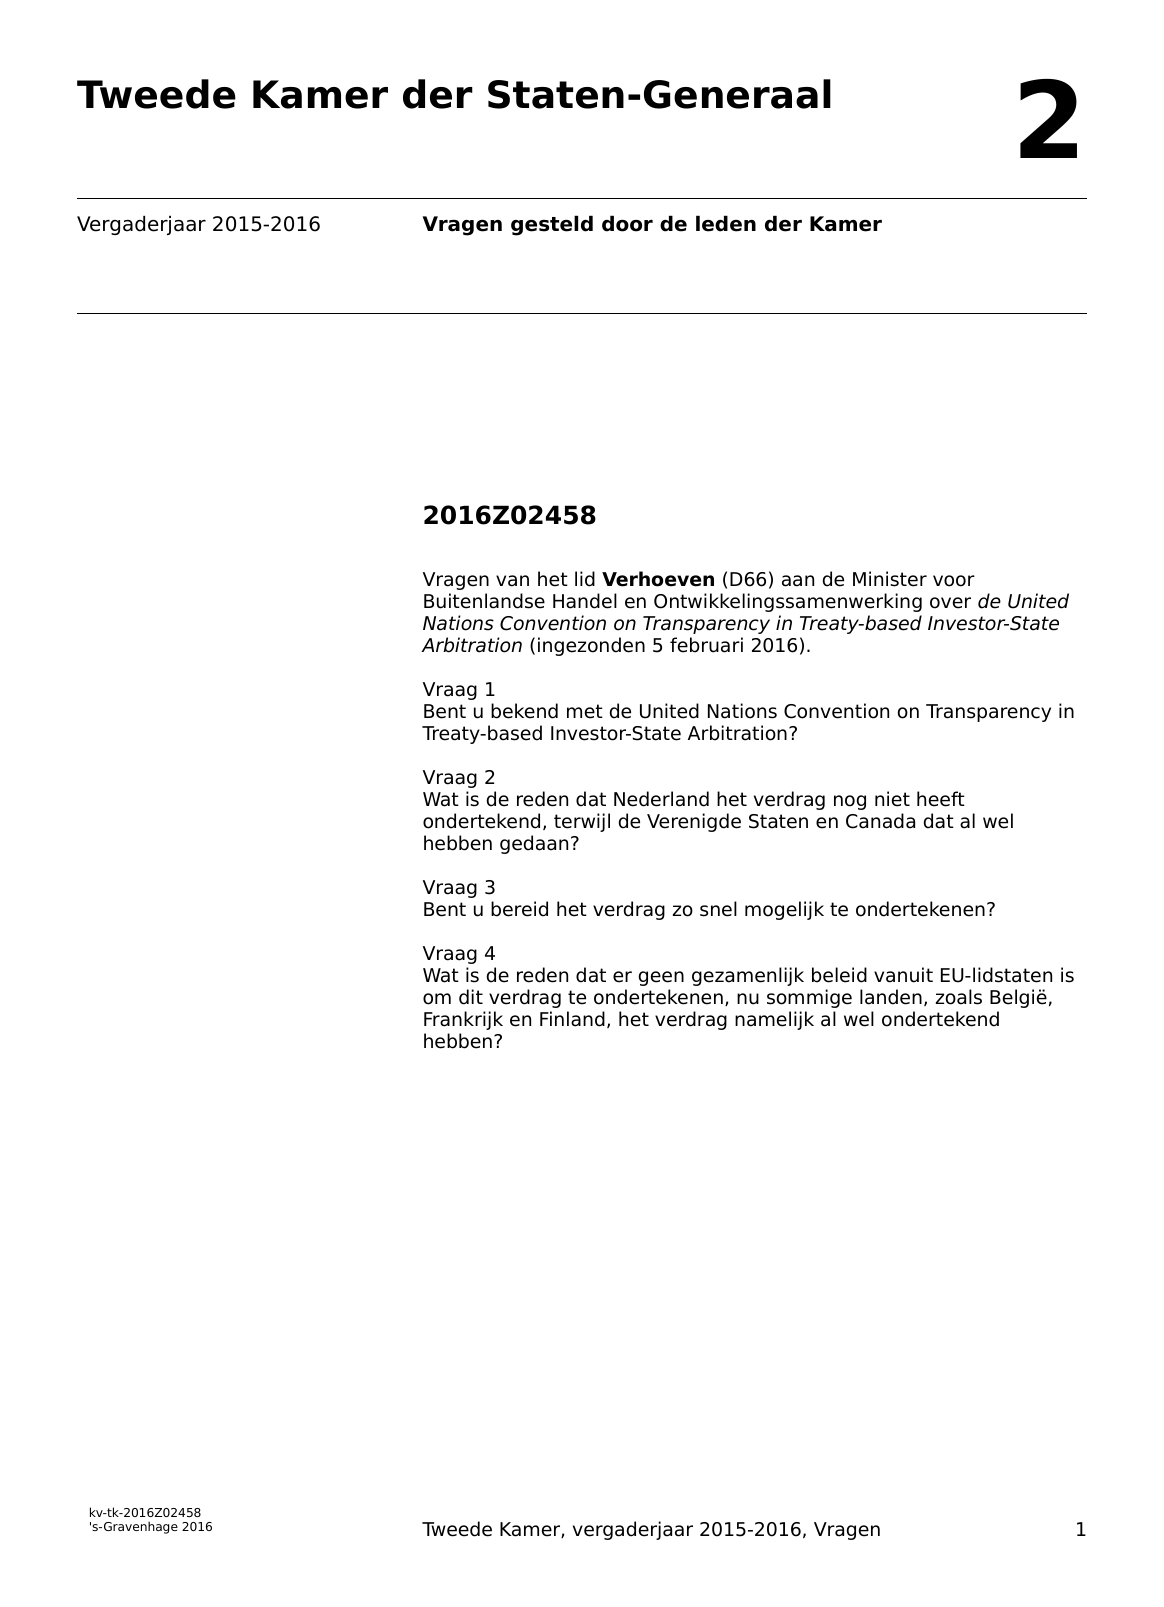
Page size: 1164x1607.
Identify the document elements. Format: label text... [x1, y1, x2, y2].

text Vraag 1 [422, 679, 1087, 701]
text Bent u bereid het verdrag zo snel mogelijk te ondertekenen? [422, 899, 1087, 921]
text Wat is de reden dat Nederland het verdrag nog niet heeft ondertekend, terwijl de Verenigde Staten en Canada dat al wel hebben gedaan? [422, 789, 1087, 855]
text Wat is de reden dat er geen gezamenlijk beleid vanuit EU-lidstaten is om dit verdrag te ondertekenen, nu sommige landen, zoals België, Frankrijk en Finland, het verdrag namelijk al wel ondertekend hebben? [422, 965, 1087, 1053]
text 's-Gravenhage 2016 [88, 1520, 323, 1534]
text Vraag 2 [422, 767, 1087, 789]
text Vragen van het lid Verhoeven (D66) aan de Minister voor Buitenlandse Handel en Ontwikkelingssamenwerking over de United Nations Convention on Transparency in Treaty-based Investor-State Arbitration (ingezonden 5 februari 2016). [422, 569, 1087, 657]
table_cell Vragen gesteld door de leden der Kamer [422, 199, 1087, 313]
table_header 2 [886, 59, 1087, 198]
text Vraag 3 [422, 877, 1087, 899]
text Vraag 4 [422, 943, 1087, 965]
table_cell Vergaderjaar 2015-2016 [77, 199, 422, 313]
table_header Tweede Kamer der Staten-Generaal [77, 59, 886, 198]
text Bent u bekend met de United Nations Convention on Transparency in Treaty-based Investor-State Arbitration? [422, 701, 1087, 745]
text kv-tk-2016Z02458 [88, 1506, 323, 1520]
text 2016Z02458 [422, 501, 1087, 531]
